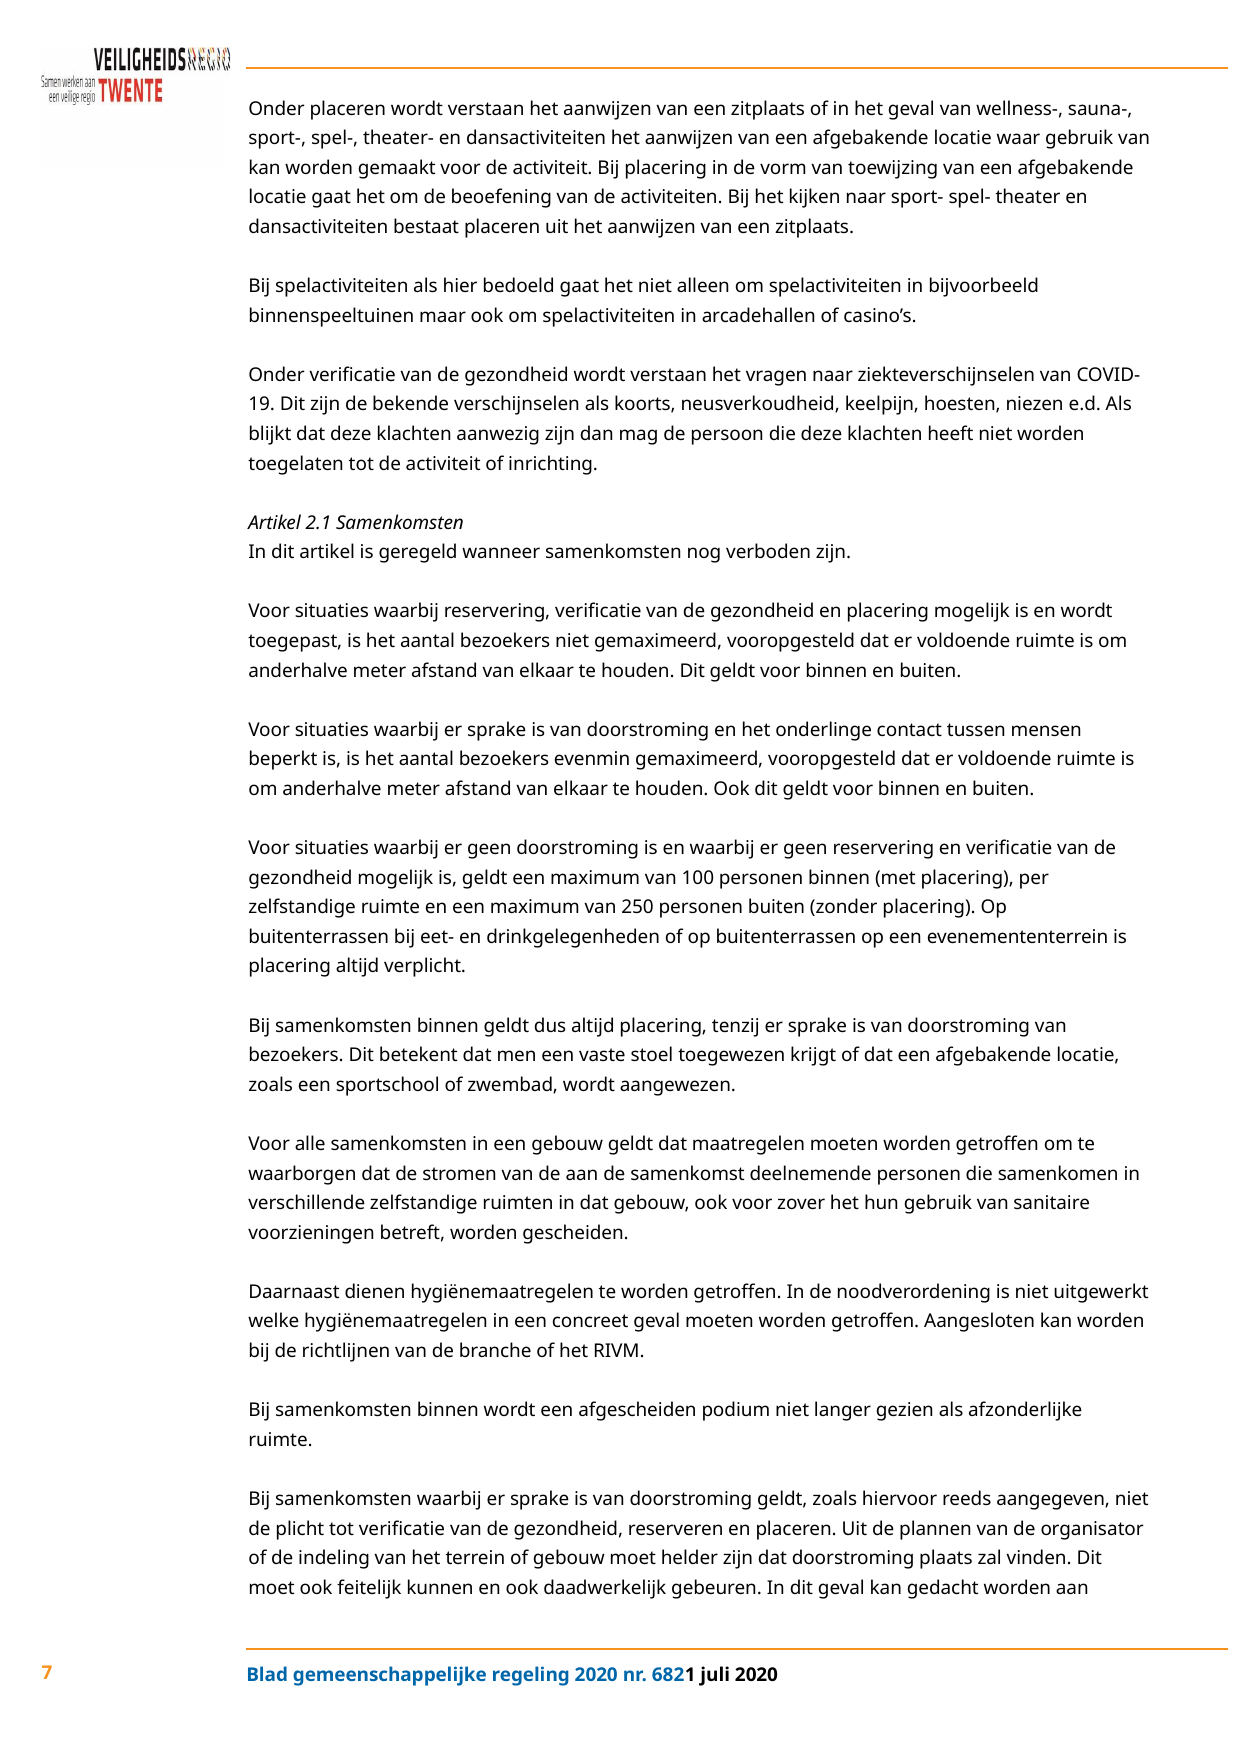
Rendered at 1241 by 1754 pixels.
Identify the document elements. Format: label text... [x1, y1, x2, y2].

text Bij samenkomsten waarbij er sprake is van doorstroming geldt, zoals hiervoor reeds aangegeven, niet de plicht tot verificatie van de gezondheid, reserveren en placeren. Uit de plannen van de organisator of de indeling van het terrein of gebouw moet helder zijn dat doorstroming plaats zal vinden. Dit moet ook feitelijk kunnen en ook daadwerkelijk gebeuren. In dit geval kan gedacht worden aan [248, 1485, 1152, 1600]
text Voor situaties waarbij er geen doorstroming is en waarbij er geen reservering en verificatie van de gezondheid mogelijk is, geldt een maximum van 100 personen binnen (met placering), per zelfstandige ruimte en een maximum van 250 personen buiten (zonder placering). Op buitenterrassen bij eet- en drinkgelegenheden of op buitenterrassen op een evenemententerrein is placering altijd verplicht. [248, 834, 1152, 978]
text Bij samenkomsten binnen wordt een afgescheiden podium niet langer gezien als afzonderlijke ruimte. [248, 1396, 1152, 1452]
text Voor situaties waarbij er sprake is van doorstroming en het onderlinge contact tussen mensen beperkt is, is het aantal bezoekers evenmin gemaximeerd, vooropgesteld dat er voldoende ruimte is om anderhalve meter afstand van elkaar te houden. Ook dit geldt voor binnen en buiten. [248, 716, 1152, 801]
text Voor situaties waarbij reservering, verificatie van de gezondheid en placering mogelijk is en wordt toegepast, is het aantal bezoekers niet gemaximeerd, vooropgesteld dat er voldoende ruimte is om anderhalve meter afstand van elkaar te houden. Dit geldt voor binnen en buiten. [248, 598, 1152, 683]
text Onder verificatie van de gezondheid wordt verstaan het vragen naar ziekteverschijnselen van COVID-19. Dit zijn de bekende verschijnselen als koorts, neusverkoudheid, keelpijn, hoesten, niezen e.d. Als blijkt dat deze klachten aanwezig zijn dan mag de persoon die deze klachten heeft niet worden toegelaten tot de activiteit of inrichting. [248, 361, 1152, 476]
text In dit artikel is geregeld wanneer samenkomsten nog verboden zijn. [248, 538, 1152, 564]
text Daarnaast dienen hygiënemaatregelen te worden getroffen. In de noodverordening is niet uitgewerkt welke hygiënemaatregelen in een concreet geval moeten worden getroffen. Aangesloten kan worden bij de richtlijnen van de branche of het RIVM. [248, 1278, 1152, 1363]
picture [41, 47, 231, 172]
text Artikel 2.1 Samenkomsten [248, 509, 1152, 535]
text Bij samenkomsten binnen geldt dus altijd placering, tenzij er sprake is van doorstroming van bezoekers. Dit betekent dat men een vaste stoel toegewezen krijgt of dat een afgebakende locatie, zoals een sportschool of zwembad, wordt aangewezen. [248, 1012, 1152, 1097]
text Bij spelactiviteiten als hier bedoeld gaat het niet alleen om spelactiviteiten in bijvoorbeeld binnenspeeltuinen maar ook om spelactiviteiten in arcadehallen of casino’s. [248, 272, 1152, 328]
text Onder placeren wordt verstaan het aanwijzen van een zitplaats of in het geval van wellness-, sauna-, sport-, spel-, theater- en dansactiviteiten het aanwijzen van een afgebakende locatie waar gebruik van kan worden gemaakt voor de activiteit. Bij placering in de vorm van toewijzing van een afgebakende locatie gaat het om de beoefening van de activiteiten. Bij het kijken naar sport- spel- theater en dansactiviteiten bestaat placeren uit het aanwijzen van een zitplaats. [248, 95, 1152, 239]
text Voor alle samenkomsten in een gebouw geldt dat maatregelen moeten worden getroffen om te waarborgen dat de stromen van de aan de samenkomst deelnemende personen die samenkomen in verschillende zelfstandige ruimten in dat gebouw, ook voor zover het hun gebruik van sanitaire voorzieningen betreft, worden gescheiden. [248, 1130, 1152, 1245]
